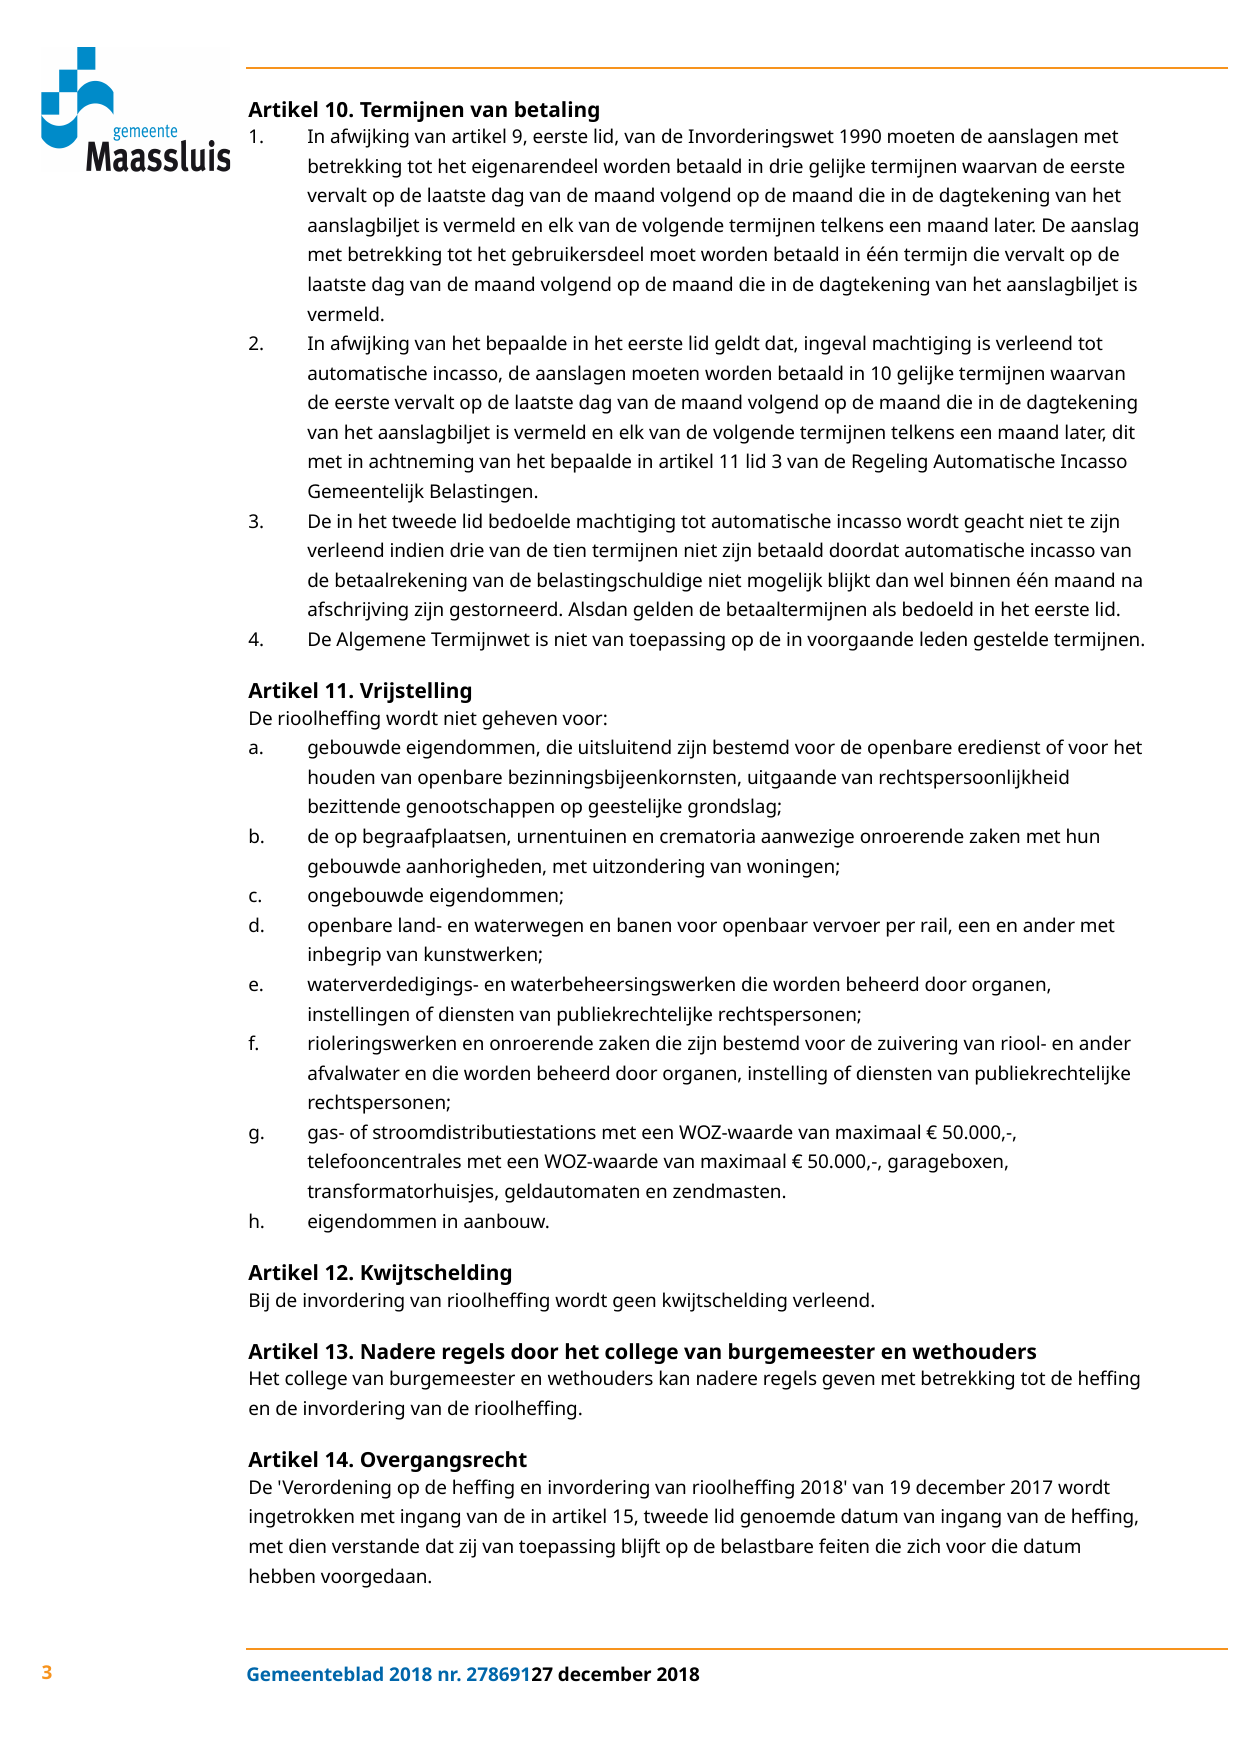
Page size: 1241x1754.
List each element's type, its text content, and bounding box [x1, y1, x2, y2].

list rioleringswerken en onroerende zaken die zijn bestemd voor de zuivering van riool- en ander afvalwater en die worden beheerd door organen, instelling of diensten van publiekrechtelijke rechtspersonen; [248, 1030, 1152, 1115]
list de op begraafplaatsen, urnentuinen en crematoria aanwezige onroerende zaken met hun gebouwde aanhorigheden, met uitzondering van woningen; [248, 823, 1152, 879]
list ongebouwde eigendommen; [248, 882, 1152, 908]
list eigendommen in aanbouw. [248, 1208, 1152, 1234]
list gebouwde eigendommen, die uitsluitend zijn bestemd voor de openbare eredienst of voor het houden van openbare bezinningsbijeenkornsten, uitgaande van rechtspersoonlijkheid bezittende genootschappen op geestelijke grondslag; [248, 734, 1152, 819]
text Artikel 11. Vrijstelling [248, 677, 1152, 705]
text De rioolheffing wordt niet geheven voor: [248, 705, 1152, 731]
picture [41, 47, 231, 172]
list De in het tweede lid bedoelde machtiging tot automatische incasso wordt geacht niet te zijn verleend indien drie van de tien termijnen niet zijn betaald doordat automatische incasso van de betaalrekening van de belastingschuldige niet mogelijk blijkt dan wel binnen één maand na afschrijving zijn gestorneerd. Alsdan gelden de betaaltermijnen als bedoeld in het eerste lid. [248, 508, 1152, 622]
text Artikel 12. Kwijtschelding [248, 1258, 1152, 1287]
text De 'Verordening op de heffing en invordering van rioolheffing 2018' van 19 december 2017 wordt ingetrokken met ingang van de in artikel 15, tweede lid genoemde datum van ingang van de heffing, met dien verstande dat zij van toepassing blijft op de belastbare feiten die zich voor die datum hebben voorgedaan. [248, 1474, 1152, 1588]
text Artikel 14. Overgangsrecht [248, 1446, 1152, 1474]
list In afwijking van artikel 9, eerste lid, van de Invorderingswet 1990 moeten de aanslagen met betrekking tot het eigenarendeel worden betaald in drie gelijke termijnen waarvan de eerste vervalt op de laatste dag van de maand volgend op de maand die in de dagtekening van het aanslagbiljet is vermeld en elk van de volgende termijnen telkens een maand later. De aanslag met betrekking tot het gebruikersdeel moet worden betaald in één termijn die vervalt op de laatste dag van de maand volgend op de maand die in de dagtekening van het aanslagbiljet is vermeld. [248, 123, 1152, 326]
list De Algemene Termijnwet is niet van toepassing op de in voorgaande leden gestelde termijnen. [248, 626, 1152, 652]
text Het college van burgemeester en wethouders kan nadere regels geven met betrekking tot de heffing en de invordering van de rioolheffing. [248, 1366, 1152, 1421]
text Artikel 10. Termijnen van betaling [248, 95, 1152, 123]
list In afwijking van het bepaalde in het eerste lid geldt dat, ingeval machtiging is verleend tot automatische incasso, de aanslagen moeten worden betaald in 10 gelijke termijnen waarvan de eerste vervalt op de laatste dag van de maand volgend op de maand die in de dagtekening van het aanslagbiljet is vermeld en elk van de volgende termijnen telkens een maand later, dit met in achtneming van het bepaalde in artikel 11 lid 3 van de Regeling Automatische Incasso Gemeentelijk Belastingen. [248, 330, 1152, 504]
picture [41, 47, 77, 92]
list gas- of stroomdistributiestations met een WOZ-waarde van maximaal € 50.000,-, telefooncentrales met een WOZ-waarde van maximaal € 50.000,-, garageboxen, transformatorhuisjes, geldautomaten en zendmasten. [248, 1119, 1152, 1204]
text Artikel 13. Nadere regels door het college van burgemeester en wethouders [248, 1337, 1152, 1366]
list waterverdedigings- en waterbeheersingswerken die worden beheerd door organen, instellingen of diensten van publiekrechtelijke rechtspersonen; [248, 971, 1152, 1027]
text Bij de invordering van rioolheffing wordt geen kwijtschelding verleend. [248, 1287, 1152, 1312]
list openbare land- en waterwegen en banen voor openbaar vervoer per rail, een en ander met inbegrip van kunstwerken; [248, 912, 1152, 967]
